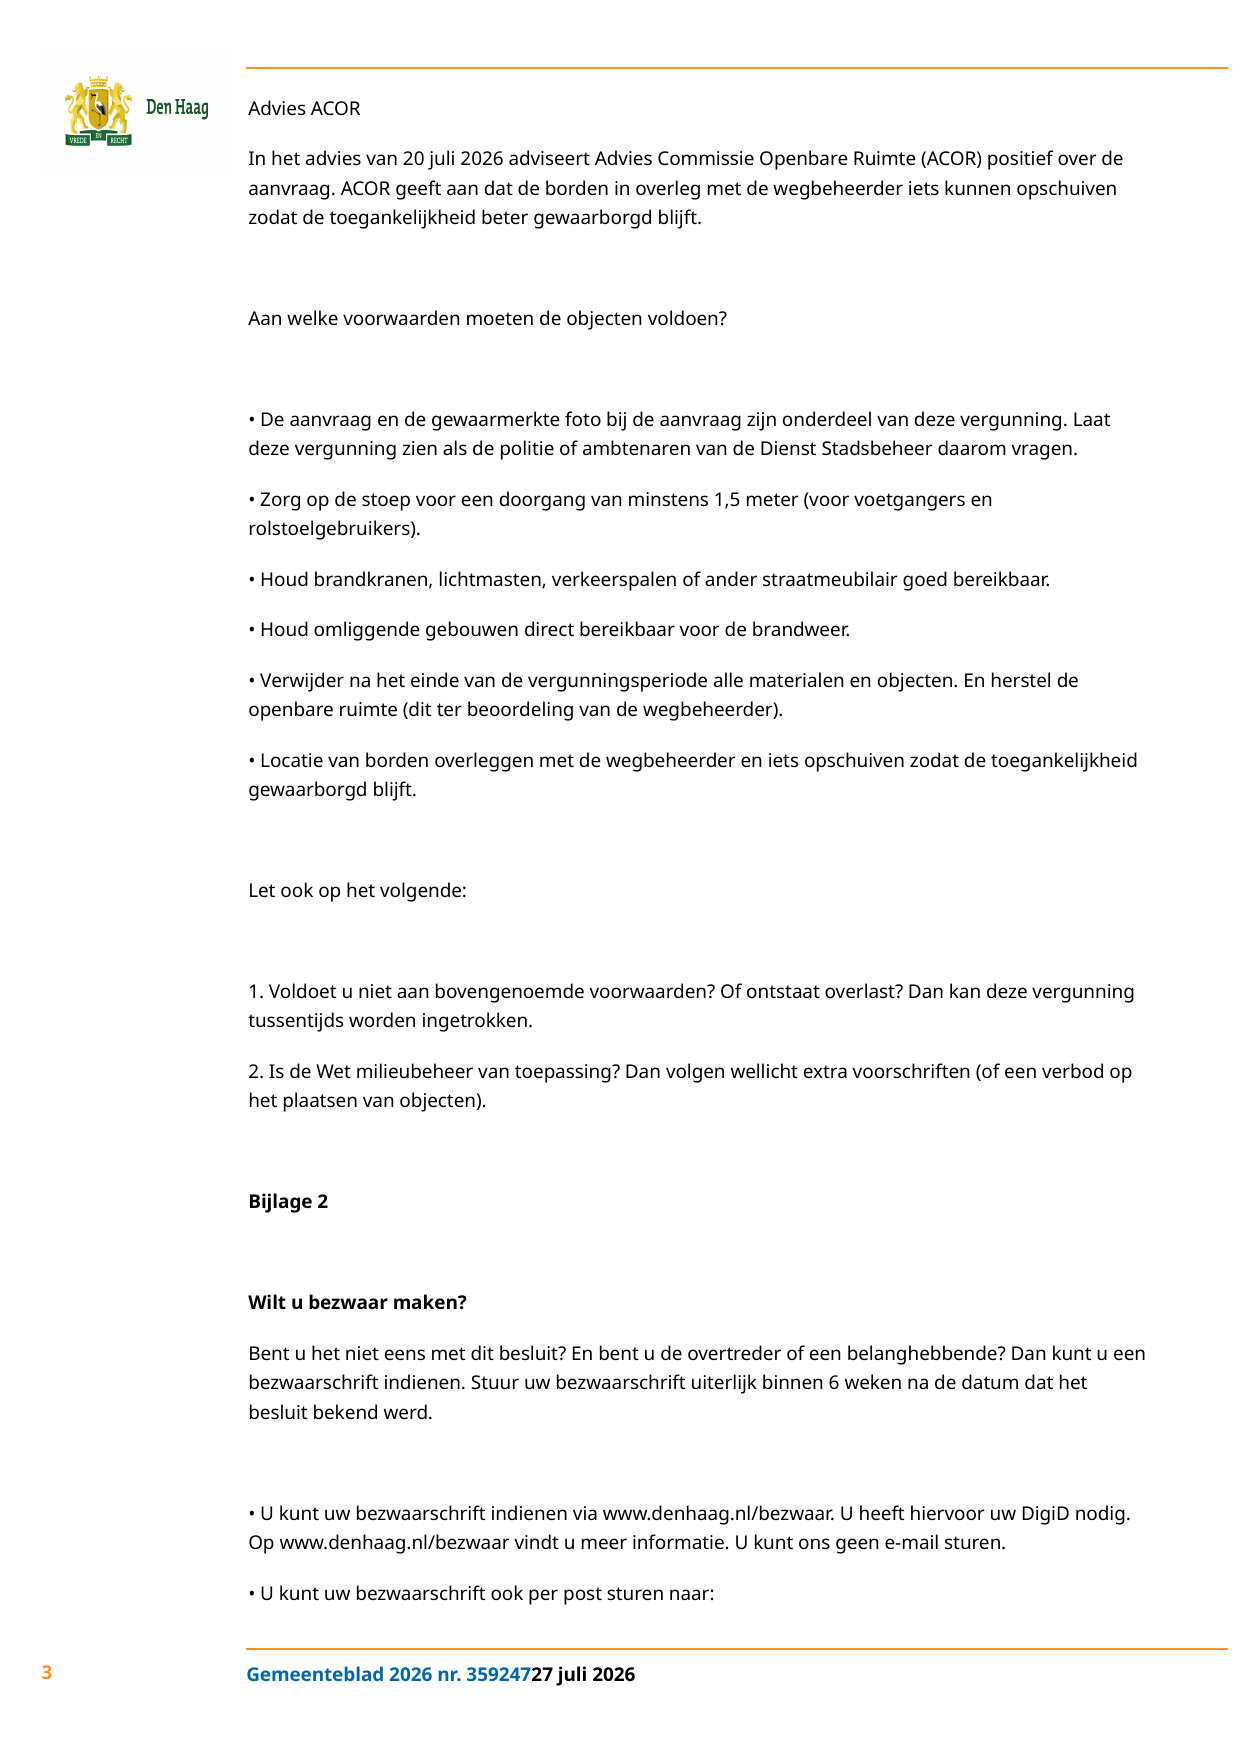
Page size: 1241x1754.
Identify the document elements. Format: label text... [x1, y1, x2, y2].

text • Locatie van borden overleggen met de wegbeheerder en iets opschuiven zodat de toegankelijkheid gewaarborgd blijft. [248, 747, 1152, 802]
text Bent u het niet eens met dit besluit? En bent u de overtreder of een belanghebbende? Dan kunt u een bezwaarschrift indienen. Stuur uw bezwaarschrift uiterlijk binnen 6 weken na de datum dat het besluit bekend werd. [248, 1340, 1152, 1425]
text 1. Voldoet u niet aan bovengenoemde voorwaarden? Of ontstaat overlast? Dan kan deze vergunning tussentijds worden ingetrokken. [248, 978, 1152, 1033]
text • Houd brandkranen, lichtmasten, verkeerspalen of ander straatmeubilair goed bereikbaar. [248, 566, 1152, 592]
text Let ook op het volgende: [248, 877, 1152, 903]
text • U kunt uw bezwaarschrift ook per post sturen naar: [248, 1580, 1152, 1606]
picture [41, 47, 231, 172]
text Aan welke voorwaarden moeten de objecten voldoen? [248, 305, 1152, 331]
text Wilt u bezwaar maken? [248, 1289, 1152, 1315]
text Advies ACOR [248, 95, 1152, 121]
text In het advies van 20 juli 2026 adviseert Advies Commissie Openbare Ruimte (ACOR) positief over de aanvraag. ACOR geeft aan dat de borden in overleg met de wegbeheerder iets kunnen opschuiven zodat de toegankelijkheid beter gewaarborgd blijft. [248, 145, 1152, 230]
text • U kunt uw bezwaarschrift indienen via www.denhaag.nl/bezwaar. U heeft hiervoor uw DigiD nodig. Op www.denhaag.nl/bezwaar vindt u meer informatie. U kunt ons geen e-mail sturen. [248, 1500, 1152, 1555]
text • Verwijder na het einde van de vergunningsperiode alle materialen en objecten. En herstel de openbare ruimte (dit ter beoordeling van de wegbeheerder). [248, 667, 1152, 722]
text • Houd omliggende gebouwen direct bereikbaar voor de brandweer. [248, 616, 1152, 642]
text 2. Is de Wet milieubeheer van toepassing? Dan volgen wellicht extra voorschriften (of een verbod op het plaatsen van objecten). [248, 1058, 1152, 1113]
text • De aanvraag en de gewaarmerkte foto bij de aanvraag zijn onderdeel van deze vergunning. Laat deze vergunning zien als de politie of ambtenaren van de Dienst Stadsbeheer daarom vragen. [248, 406, 1152, 461]
text • Zorg op de stoep voor een doorgang van minstens 1,5 meter (voor voetgangers en rolstoelgebruikers). [248, 486, 1152, 541]
text Bijlage 2 [248, 1188, 1152, 1214]
